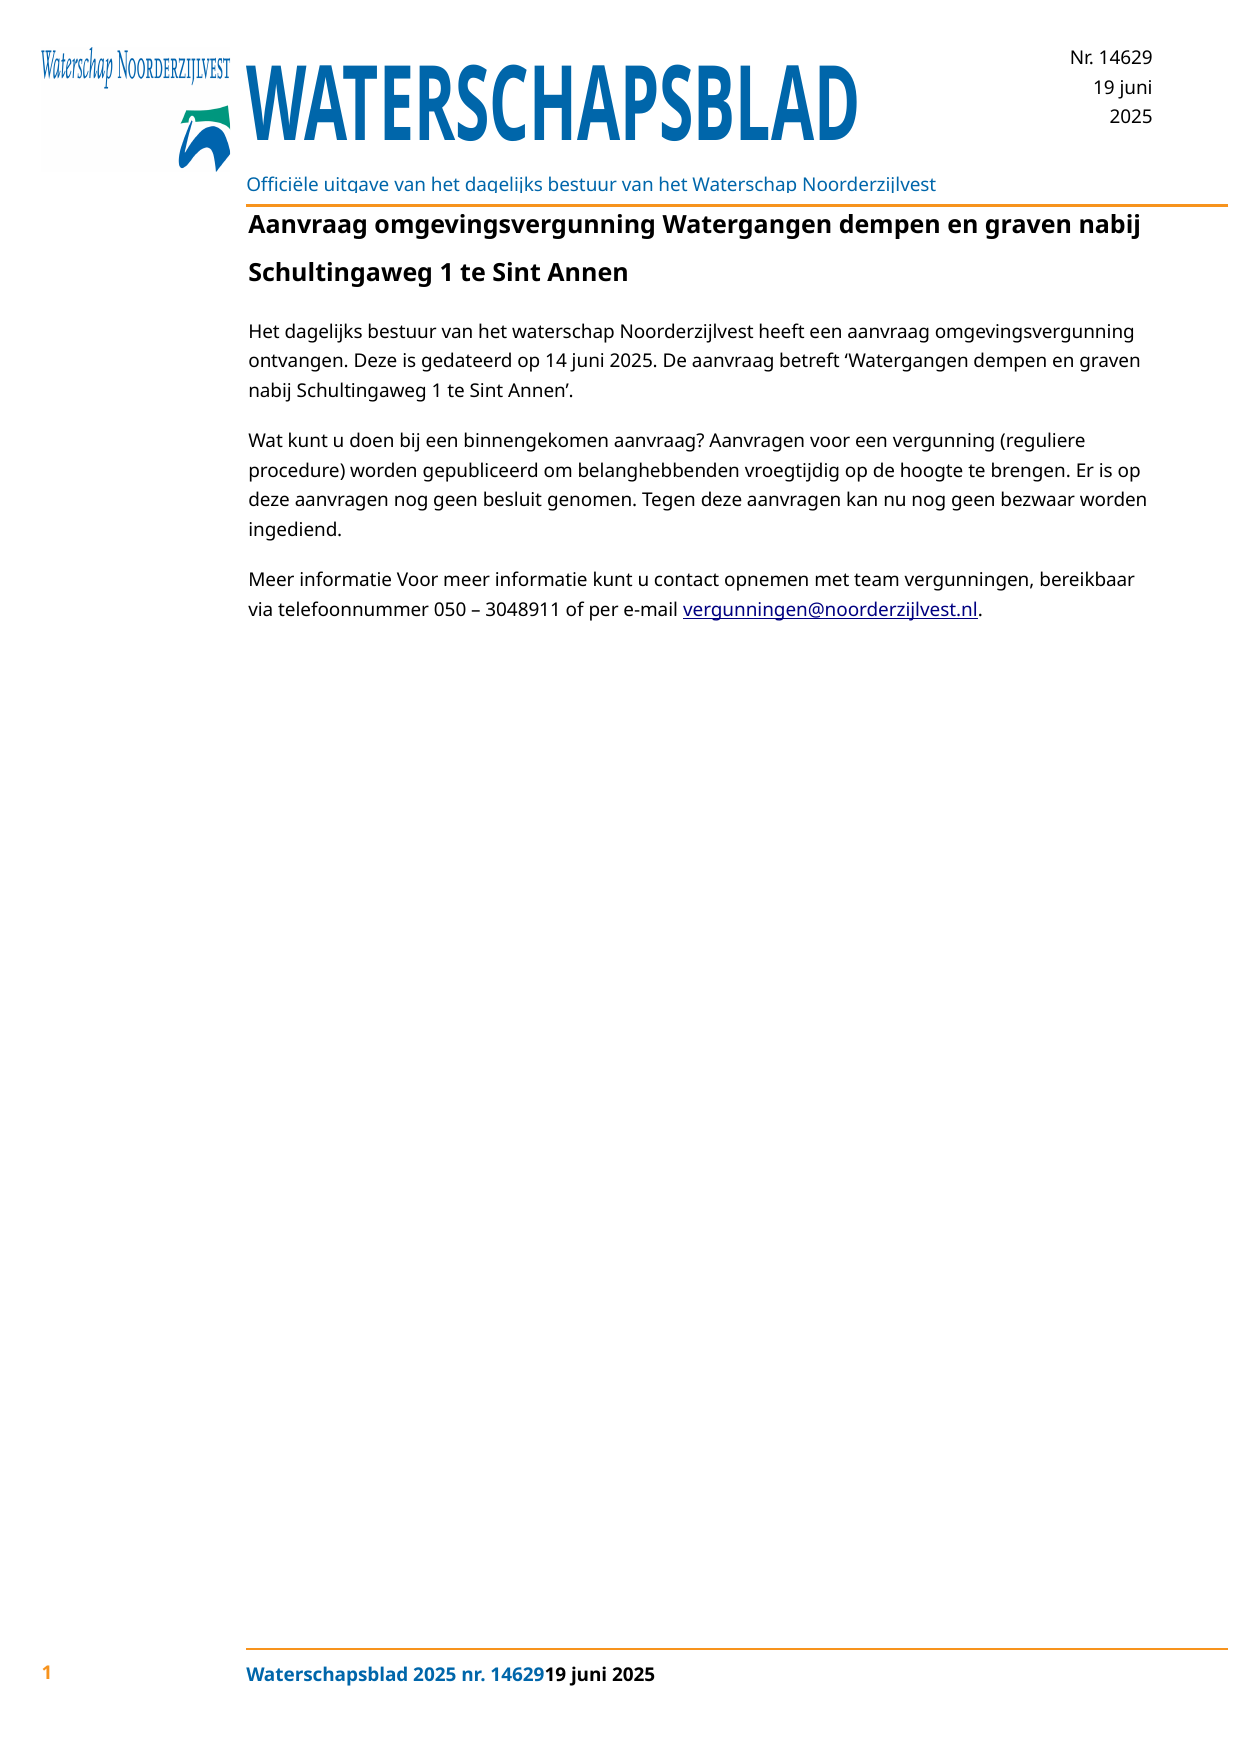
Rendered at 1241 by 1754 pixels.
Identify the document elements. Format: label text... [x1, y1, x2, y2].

text Wat kunt u doen bij een binnengekomen aanvraag? Aanvragen voor een vergunning (reguliere procedure) worden gepubliceerd om belanghebbenden vroegtijdig op de hoogte te brengen. Er is op deze aanvragen nog geen besluit genomen. Tegen deze aanvragen kan nu nog geen bezwaar worden ingediend. [248, 427, 1152, 542]
picture [41, 47, 231, 172]
text Aanvraag omgevingsvergunning Watergangen dempen en graven nabij Schultingaweg 1 te Sint Annen [248, 207, 1152, 288]
text Het dagelijks bestuur van het waterschap Noorderzijlvest heeft een aanvraag omgevingsvergunning ontvangen. Deze is gedateerd op 14 juni 2025. De aanvraag betreft ‘Watergangen dempen en graven nabij Schultingaweg 1 te Sint Annen’. [248, 318, 1152, 403]
text Meer informatie Voor meer informatie kunt u contact opnemen met team vergunningen, bereikbaar via telefoonnummer 050 – 3048911 of per e-mail vergunningen@noorderzijlvest.nl. [248, 567, 1152, 622]
